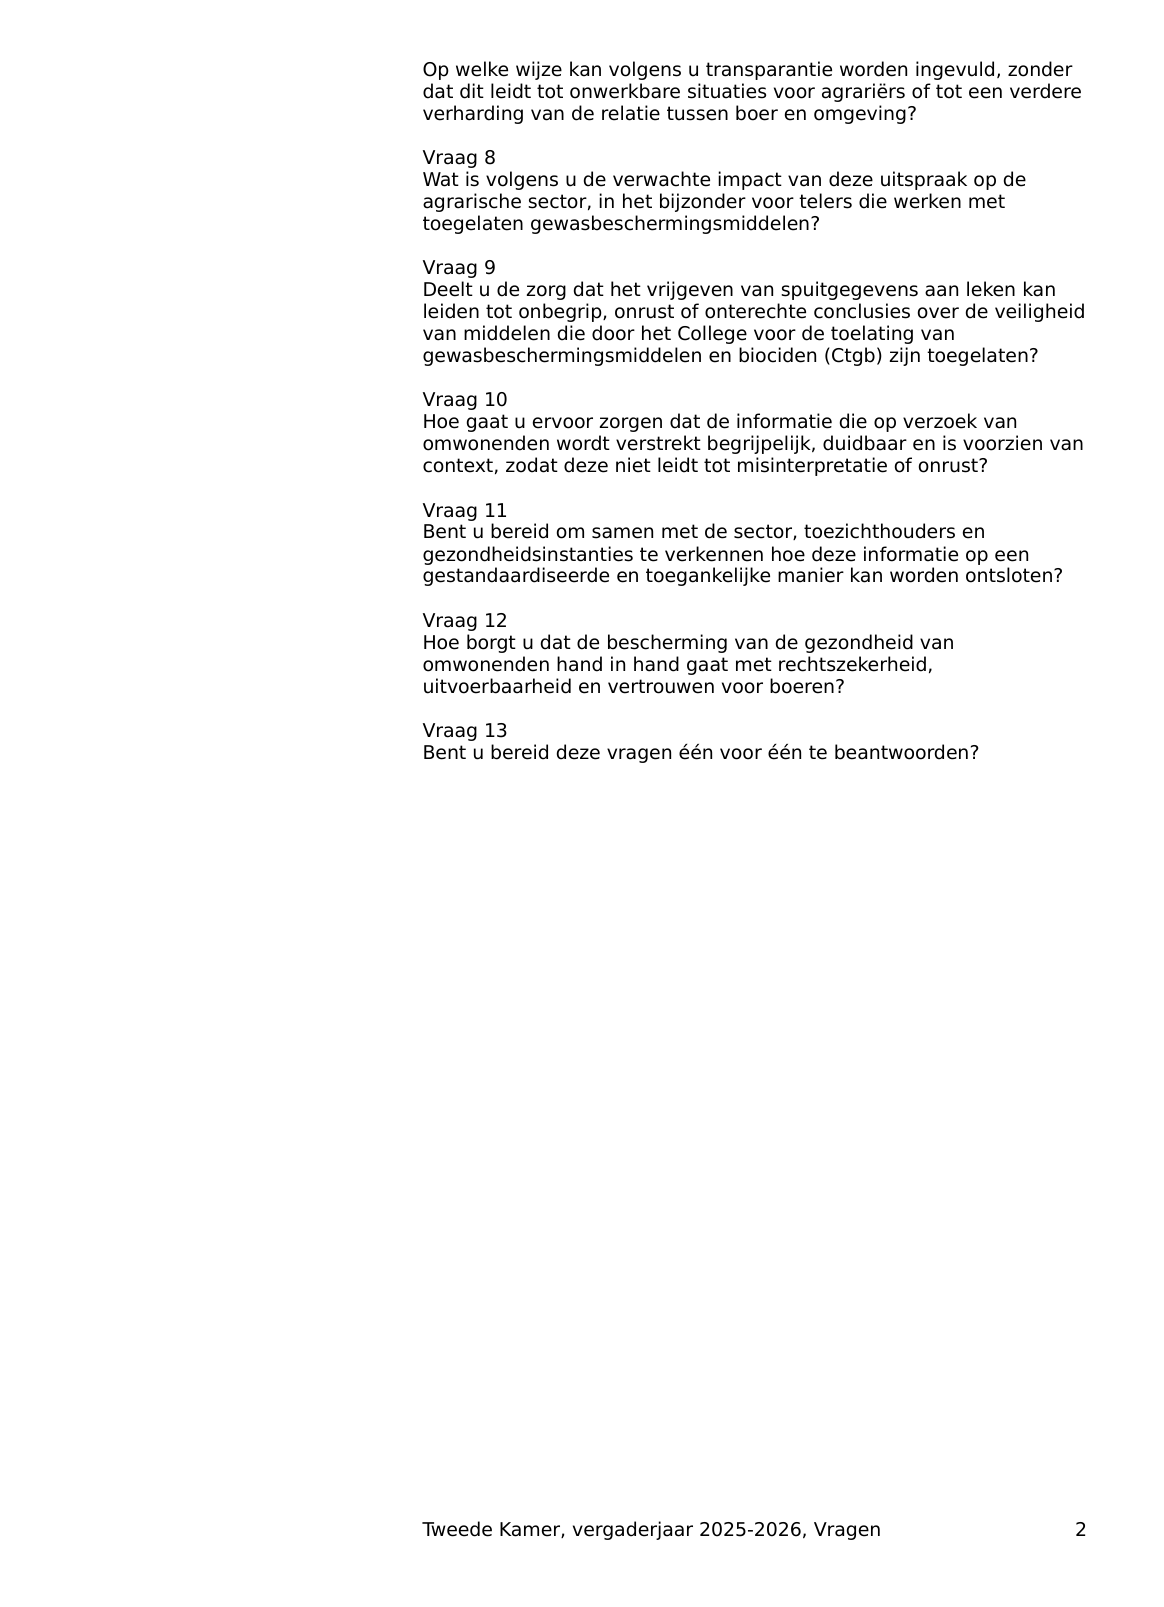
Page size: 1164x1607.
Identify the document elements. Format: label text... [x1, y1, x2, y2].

text Hoe gaat u ervoor zorgen dat de informatie die op verzoek van omwonenden wordt verstrekt begrijpelijk, duidbaar en is voorzien van context, zodat deze niet leidt tot misinterpretatie of onrust? [422, 411, 1087, 477]
text Bent u bereid deze vragen één voor één te beantwoorden? [422, 742, 1087, 764]
text Vraag 8 [422, 147, 1087, 169]
text Op welke wijze kan volgens u transparantie worden ingevuld, zonder dat dit leidt tot onwerkbare situaties voor agrariërs of tot een verdere verharding van de relatie tussen boer en omgeving? [422, 59, 1087, 125]
text Vraag 13 [422, 720, 1087, 742]
text Vraag 9 [422, 257, 1087, 279]
text Wat is volgens u de verwachte impact van deze uitspraak op de agrarische sector, in het bijzonder voor telers die werken met toegelaten gewasbeschermingsmiddelen? [422, 169, 1087, 235]
text Vraag 12 [422, 609, 1087, 632]
text Bent u bereid om samen met de sector, toezichthouders en gezondheidsinstanties te verkennen hoe deze informatie op een gestandaardiseerde en toegankelijke manier kan worden ontsloten? [422, 521, 1087, 587]
text Deelt u de zorg dat het vrijgeven van spuitgegevens aan leken kan leiden tot onbegrip, onrust of onterechte conclusies over de veiligheid van middelen die door het College voor de toelating van gewasbeschermingsmiddelen en biociden (Ctgb) zijn toegelaten? [422, 279, 1087, 367]
text Vraag 10 [422, 389, 1087, 411]
text Hoe borgt u dat de bescherming van de gezondheid van omwonenden hand in hand gaat met rechtszekerheid, uitvoerbaarheid en vertrouwen voor boeren? [422, 632, 1087, 697]
text Vraag 11 [422, 499, 1087, 521]
